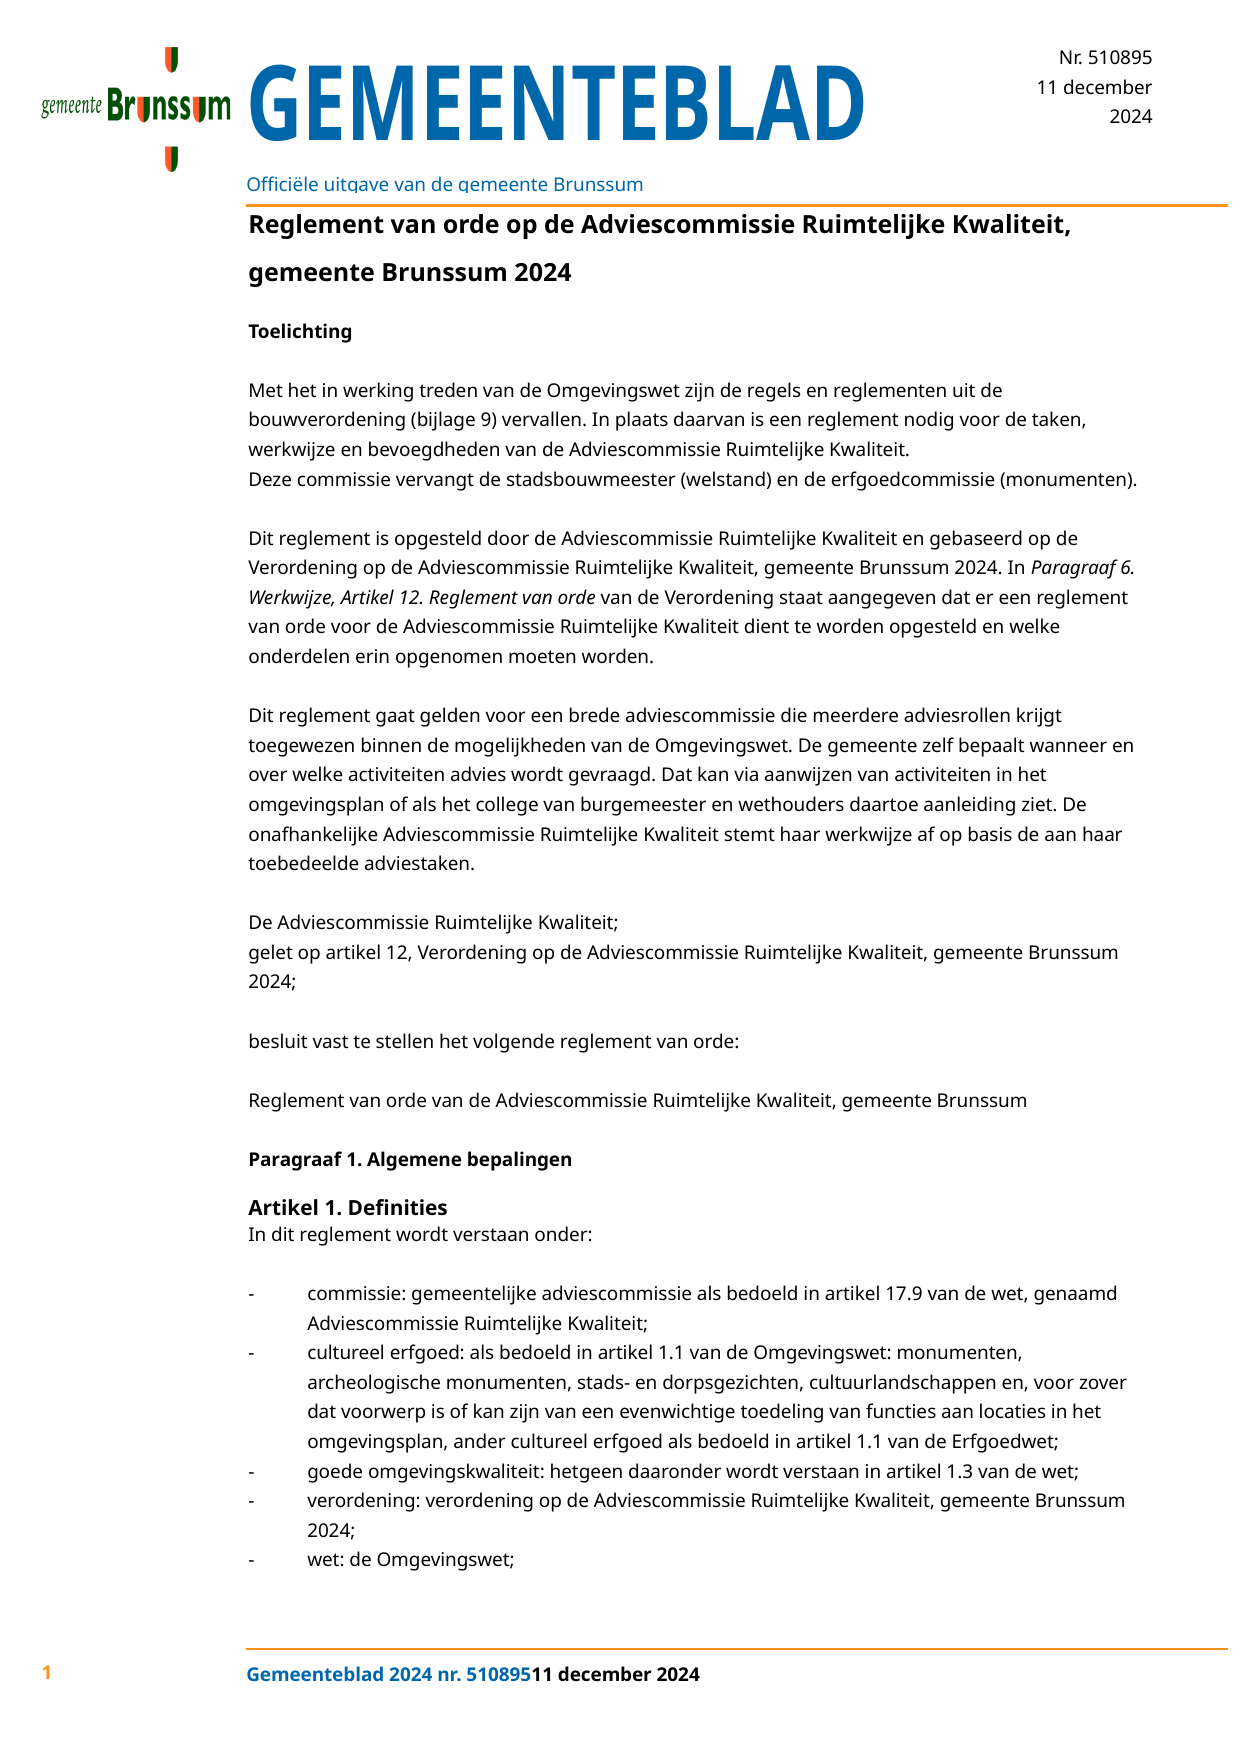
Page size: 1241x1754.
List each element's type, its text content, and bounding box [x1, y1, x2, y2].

text De Adviescommissie Ruimtelijke Kwaliteit; [248, 909, 1152, 935]
text Deze commissie vervangt de stadsbouwmeester (welstand) en de erfgoedcommissie (monumenten). [248, 466, 1152, 492]
list goede omgevingskwaliteit: hetgeen daaronder wordt verstaan in artikel 1.3 van de wet; [248, 1458, 1152, 1484]
list cultureel erfgoed: als bedoeld in artikel 1.1 van de Omgevingswet: monumenten, archeologische monumenten, stads- en dorpsgezichten, cultuurlandschappen en, voor zover dat voorwerp is of kan zijn van een evenwichtige toedeling van functies aan locaties in het omgevingsplan, ander cultureel erfgoed als bedoeld in artikel 1.1 van de Erfgoedwet; [248, 1339, 1152, 1454]
picture [41, 47, 231, 172]
text gelet op artikel 12, Verordening op de Adviescommissie Ruimtelijke Kwaliteit, gemeente Brunssum 2024; [248, 939, 1152, 994]
text Dit reglement gaat gelden voor een brede adviescommissie die meerdere adviesrollen krijgt toegewezen binnen de mogelijkheden van de Omgevingswet. De gemeente zelf bepaalt wanneer en over welke activiteiten advies wordt gevraagd. Dat kan via aanwijzen van activiteiten in het omgevingsplan of als het college van burgemeester en wethouders daartoe aanleiding ziet. De onafhankelijke Adviescommissie Ruimtelijke Kwaliteit stemt haar werkwijze af op basis de aan haar toebedeelde adviestaken. [248, 702, 1152, 876]
list verordening: verordening op de Adviescommissie Ruimtelijke Kwaliteit, gemeente Brunssum 2024; [248, 1487, 1152, 1543]
list wet: de Omgevingswet; [248, 1547, 1152, 1572]
text besluit vast te stellen het volgende reglement van orde: [248, 1028, 1152, 1054]
text Reglement van orde op de Adviescommissie Ruimtelijke Kwaliteit, gemeente Brunssum 2024 [248, 207, 1152, 288]
text In dit reglement wordt verstaan onder: [248, 1221, 1152, 1247]
text Artikel 1. Definities [248, 1193, 1152, 1221]
text Dit reglement is opgesteld door de Adviescommissie Ruimtelijke Kwaliteit en gebaseerd op de Verordening op de Adviescommissie Ruimtelijke Kwaliteit, gemeente Brunssum 2024. In Paragraaf 6. Werkwijze, Artikel 12. Reglement van orde van de Verordening staat aangegeven dat er een reglement van orde voor de Adviescommissie Ruimtelijke Kwaliteit dient te worden opgesteld en welke onderdelen erin opgenomen moeten worden. [248, 525, 1152, 669]
text Reglement van orde van de Adviescommissie Ruimtelijke Kwaliteit, gemeente Brunssum [248, 1087, 1152, 1113]
text Paragraaf 1. Algemene bepalingen [248, 1146, 1152, 1172]
text Toelichting [248, 318, 1152, 344]
list commissie: gemeentelijke adviescommissie als bedoeld in artikel 17.9 van de wet, genaamd Adviescommissie Ruimtelijke Kwaliteit; [248, 1280, 1152, 1336]
text Met het in werking treden van de Omgevingswet zijn de regels en reglementen uit de bouwverordening (bijlage 9) vervallen. In plaats daarvan is een reglement nodig voor de taken, werkwijze en bevoegdheden van de Adviescommissie Ruimtelijke Kwaliteit. [248, 377, 1152, 462]
